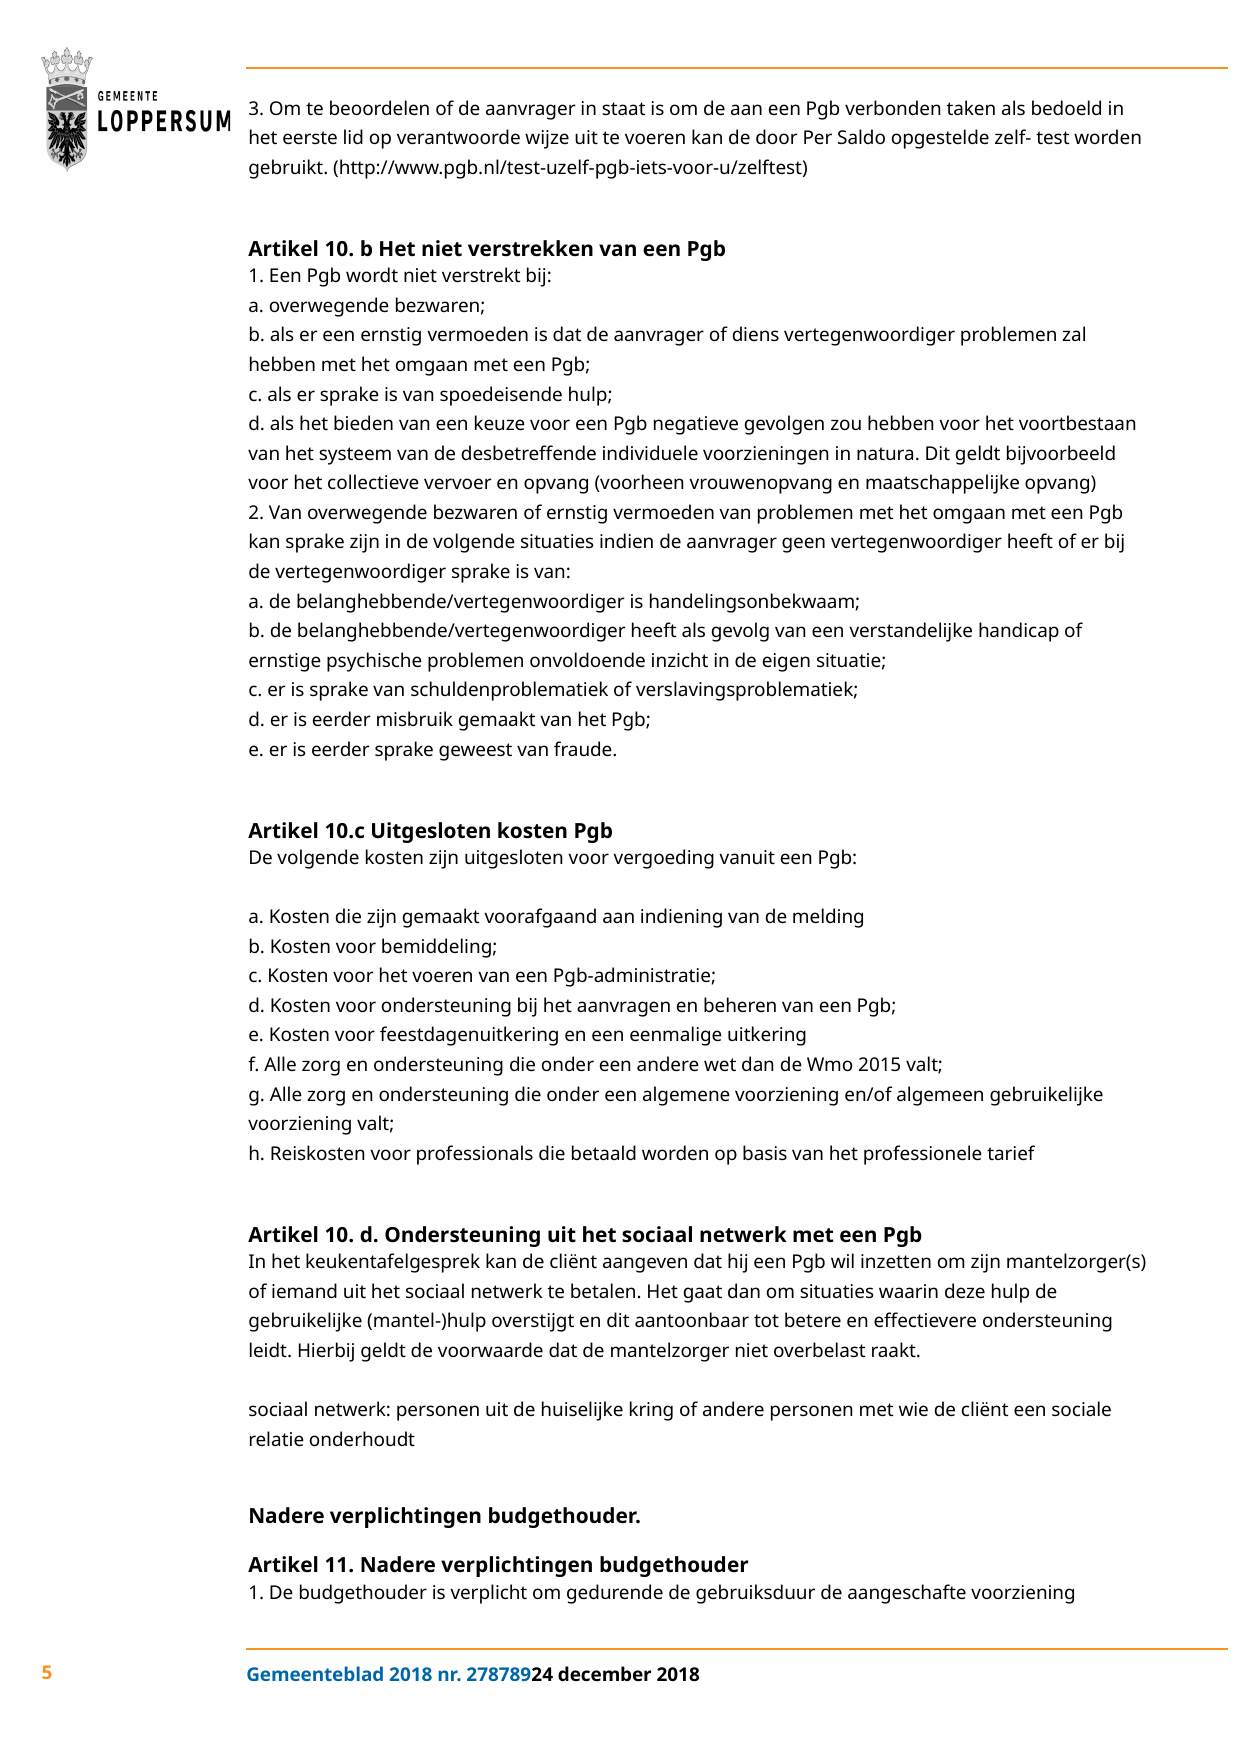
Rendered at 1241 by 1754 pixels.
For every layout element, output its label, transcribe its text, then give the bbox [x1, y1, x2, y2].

text sociaal netwerk: personen uit de huiselijke kring of andere personen met wie de cliënt een sociale relatie onderhoudt [248, 1396, 1152, 1452]
text De volgende kosten zijn uitgesloten voor vergoeding vanuit een Pgb: [248, 844, 1152, 870]
text a. de belanghebbende/vertegenwoordiger is handelingsonbekwaam; [248, 588, 1152, 613]
text Nadere verplichtingen budgethouder. [248, 1501, 1152, 1529]
text Artikel 10. d. Ondersteuning uit het sociaal netwerk met een Pgb [248, 1220, 1152, 1248]
text e. er is eerder sprake geweest van fraude. [248, 736, 1152, 761]
text h. Reiskosten voor professionals die betaald worden op basis van het professionele tarief [248, 1140, 1152, 1166]
text Artikel 11. Nadere verplichtingen budgethouder [248, 1550, 1152, 1579]
text a. overwegende bezwaren; [248, 292, 1152, 318]
text c. als er sprake is van spoedeisende hulp; [248, 381, 1152, 406]
text c. Kosten voor het voeren van een Pgb-administratie; [248, 962, 1152, 988]
text 1. De budgethouder is verplicht om gedurende de gebruiksduur de aangeschafte voorziening [248, 1579, 1152, 1604]
text 1. Een Pgb wordt niet verstrekt bij: [248, 262, 1152, 288]
text b. Kosten voor bemiddeling; [248, 933, 1152, 959]
text a. Kosten die zijn gemaakt voorafgaand aan indiening van de melding [248, 903, 1152, 929]
text d. er is eerder misbruik gemaakt van het Pgb; [248, 706, 1152, 732]
text d. Kosten voor ondersteuning bij het aanvragen en beheren van een Pgb; [248, 992, 1152, 1018]
text b. als er een ernstig vermoeden is dat de aanvrager of diens vertegenwoordiger problemen zal hebben met het omgaan met een Pgb; [248, 322, 1152, 377]
text d. als het bieden van een keuze voor een Pgb negatieve gevolgen zou hebben voor het voortbestaan van het systeem van de desbetreffende individuele voorzieningen in natura. Dit geldt bijvoorbeeld voor het collectieve vervoer en opvang (voorheen vrouwenopvang en maatschappelijke opvang) [248, 410, 1152, 495]
text f. Alle zorg en ondersteuning die onder een andere wet dan de Wmo 2015 valt; [248, 1051, 1152, 1077]
text 3. Om te beoordelen of de aanvrager in staat is om de aan een Pgb verbonden taken als bedoeld in het eerste lid op verantwoorde wijze uit te voeren kan de door Per Saldo opgestelde zelf- test worden gebruikt. (http://www.pgb.nl/test-uzelf-pgb-iets-voor-u/zelftest) [248, 95, 1152, 180]
text In het keukentafelgesprek kan de cliënt aangeven dat hij een Pgb wil inzetten om zijn mantelzorger(s) of iemand uit het sociaal netwerk te betalen. Het gaat dan om situaties waarin deze hulp de gebruikelijke (mantel-)hulp overstijgt en dit aantoonbaar tot betere en effectievere ondersteuning leidt. Hierbij geldt de voorwaarde dat de mantelzorger niet overbelast raakt. [248, 1248, 1152, 1363]
text c. er is sprake van schuldenproblematiek of verslavingsproblematiek; [248, 677, 1152, 702]
text b. de belanghebbende/vertegenwoordiger heeft als gevolg van een verstandelijke handicap of ernstige psychische problemen onvoldoende inzicht in de eigen situatie; [248, 617, 1152, 673]
text Artikel 10. b Het niet verstrekken van een Pgb [248, 234, 1152, 262]
picture [41, 47, 231, 172]
text g. Alle zorg en ondersteuning die onder een algemene voorziening en/of algemeen gebruikelijke voorziening valt; [248, 1081, 1152, 1136]
text Artikel 10.c Uitgesloten kosten Pgb [248, 816, 1152, 844]
text 2. Van overwegende bezwaren of ernstig vermoeden van problemen met het omgaan met een Pgb kan sprake zijn in de volgende situaties indien de aanvrager geen vertegenwoordiger heeft of er bij de vertegenwoordiger sprake is van: [248, 499, 1152, 584]
text e. Kosten voor feestdagenuitkering en een eenmalige uitkering [248, 1022, 1152, 1047]
